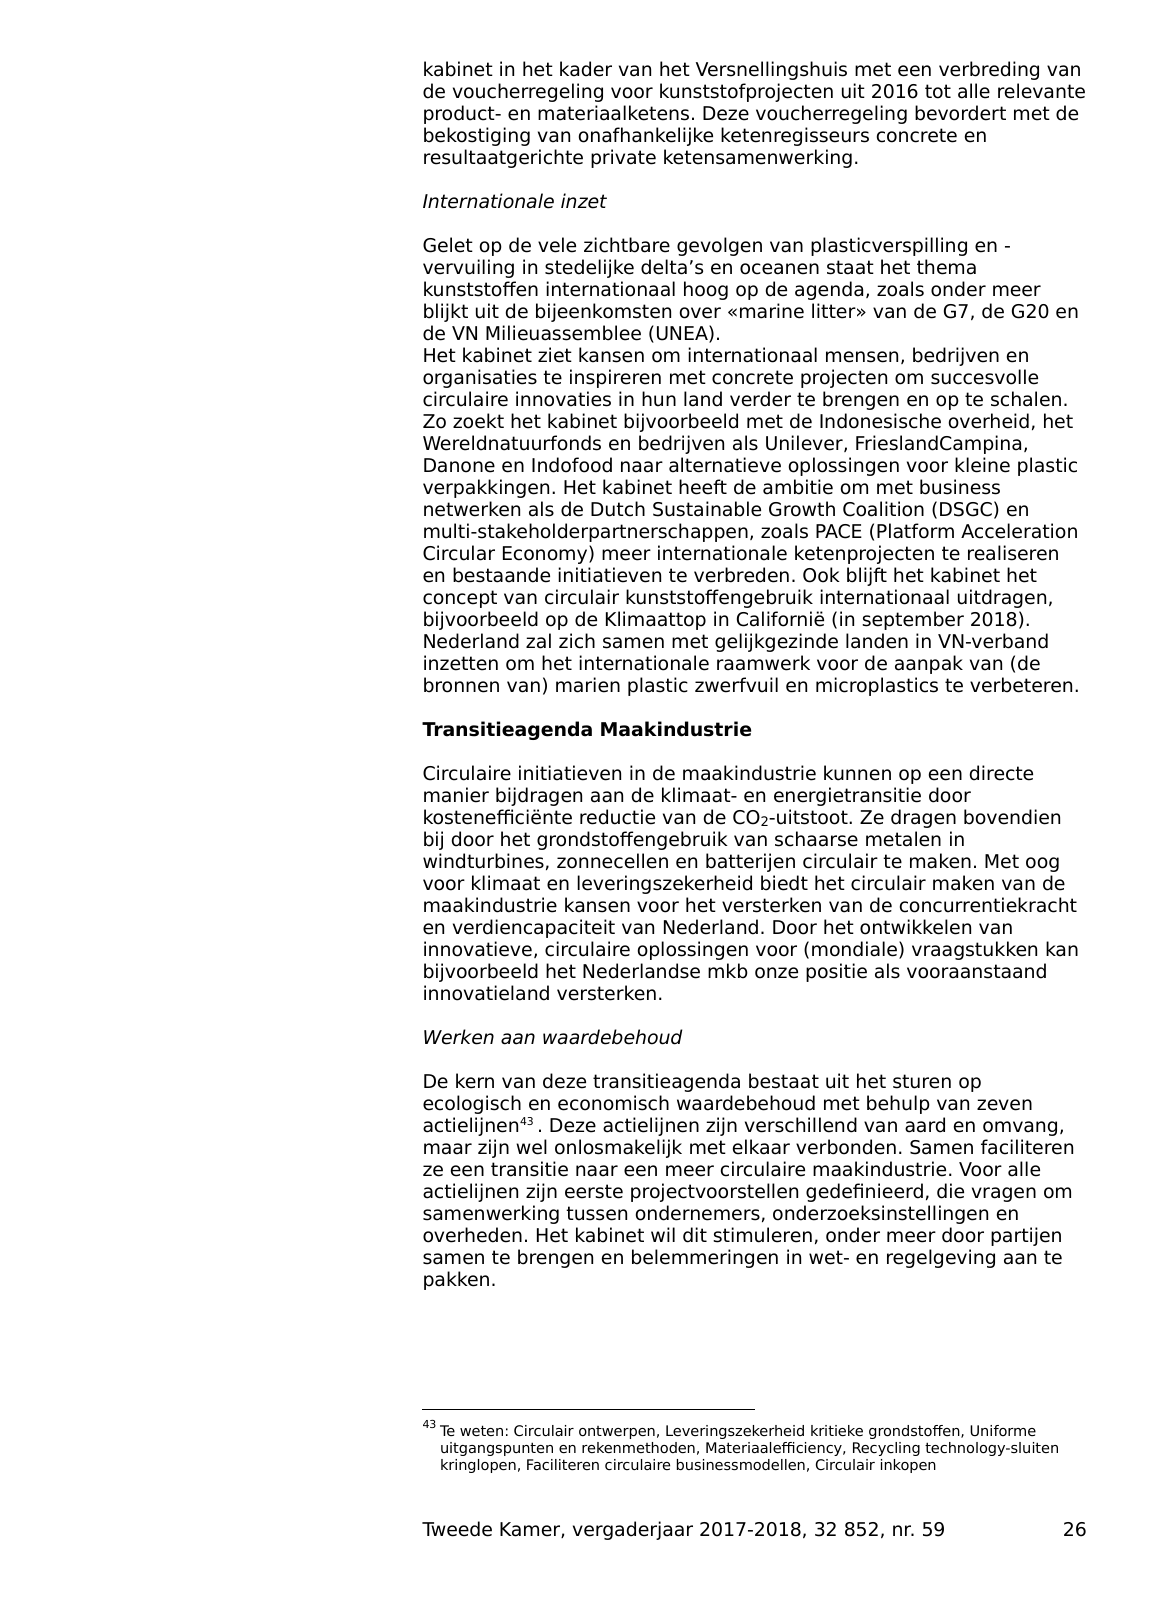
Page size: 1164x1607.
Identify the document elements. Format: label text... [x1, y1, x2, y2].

text Circulaire initiatieven in de maakindustrie kunnen op een directe manier bijdragen aan de klimaat- en energietransitie door kostenefficiënte reductie van de CO2-uitstoot. Ze dragen bovendien bij door het grondstoffengebruik van schaarse metalen in windturbines, zonnecellen en batterijen circulair te maken. Met oog voor klimaat en leveringszekerheid biedt het circulair maken van de maakindustrie kansen voor het versterken van de concurrentiekracht en verdiencapaciteit van Nederland. Door het ontwikkelen van innovatieve, circulaire oplossingen voor (mondiale) vraagstukken kan bijvoorbeeld het Nederlandse mkb onze positie als vooraanstaand innovatieland versterken. [422, 763, 1087, 1005]
text kabinet in het kader van het Versnellingshuis met een verbreding van de voucherregeling voor kunststofprojecten uit 2016 tot alle relevante product- en materiaalketens. Deze voucherregeling bevordert met de bekostiging van onafhankelijke ketenregisseurs concrete en resultaatgerichte private ketensamenwerking. [422, 59, 1087, 169]
subtitle Internationale inzet [422, 191, 1087, 213]
text Nederland zal zich samen met gelijkgezinde landen in VN-verband inzetten om het internationale raamwerk voor de aanpak van (de bronnen van) marien plastic zwerfvuil en microplastics te verbeteren. [422, 631, 1087, 697]
text De kern van deze transitieagenda bestaat uit het sturen op ecologisch en economisch waardebehoud met behulp van zeven actielijnen. Deze actielijnen zijn verschillend van aard en omvang, maar zijn wel onlosmakelijk met elkaar verbonden. Samen faciliteren ze een transitie naar een meer circulaire maakindustrie. Voor alle actielijnen zijn eerste projectvoorstellen gedefinieerd, die vragen om samenwerking tussen ondernemers, onderzoeksinstellingen en overheden. Het kabinet wil dit stimuleren, onder meer door partijen samen te brengen en belemmeringen in wet- en regelgeving aan te pakken. [422, 1071, 1087, 1291]
subtitle Werken aan waardebehoud [422, 1027, 1087, 1049]
text Het kabinet ziet kansen om internationaal mensen, bedrijven en organisaties te inspireren met concrete projecten om succesvolle circulaire innovaties in hun land verder te brengen en op te schalen. Zo zoekt het kabinet bijvoorbeeld met de Indonesische overheid, het Wereldnatuurfonds en bedrijven als Unilever, FrieslandCampina, Danone en Indofood naar alternatieve oplossingen voor kleine plastic verpakkingen. Het kabinet heeft de ambitie om met business netwerken als de Dutch Sustainable Growth Coalition (DSGC) en multi-stakeholderpartnerschappen, zoals PACE (Platform Acceleration Circular Economy) meer internationale ketenprojecten te realiseren en bestaande initiatieven te verbreden. Ook blijft het kabinet het concept van circulair kunststoffengebruik internationaal uitdragen, bijvoorbeeld op de Klimaattop in Californië (in september 2018). [422, 345, 1087, 631]
subtitle Transitieagenda Maakindustrie [422, 719, 1087, 741]
text Te weten: Circulair ontwerpen, Leveringszekerheid kritieke grondstoffen, Uniforme uitgangspunten en rekenmethoden, Materiaalefficiency, Recycling technology-sluiten kringlopen, Faciliteren circulaire businessmodellen, Circulair inkopen [422, 1418, 1087, 1474]
text Gelet op de vele zichtbare gevolgen van plasticverspilling en -vervuiling in stedelijke delta’s en oceanen staat het thema kunststoffen internationaal hoog op de agenda, zoals onder meer blijkt uit de bijeenkomsten over «marine litter» van de G7, de G20 en de VN Milieuassemblee (UNEA). [422, 235, 1087, 345]
